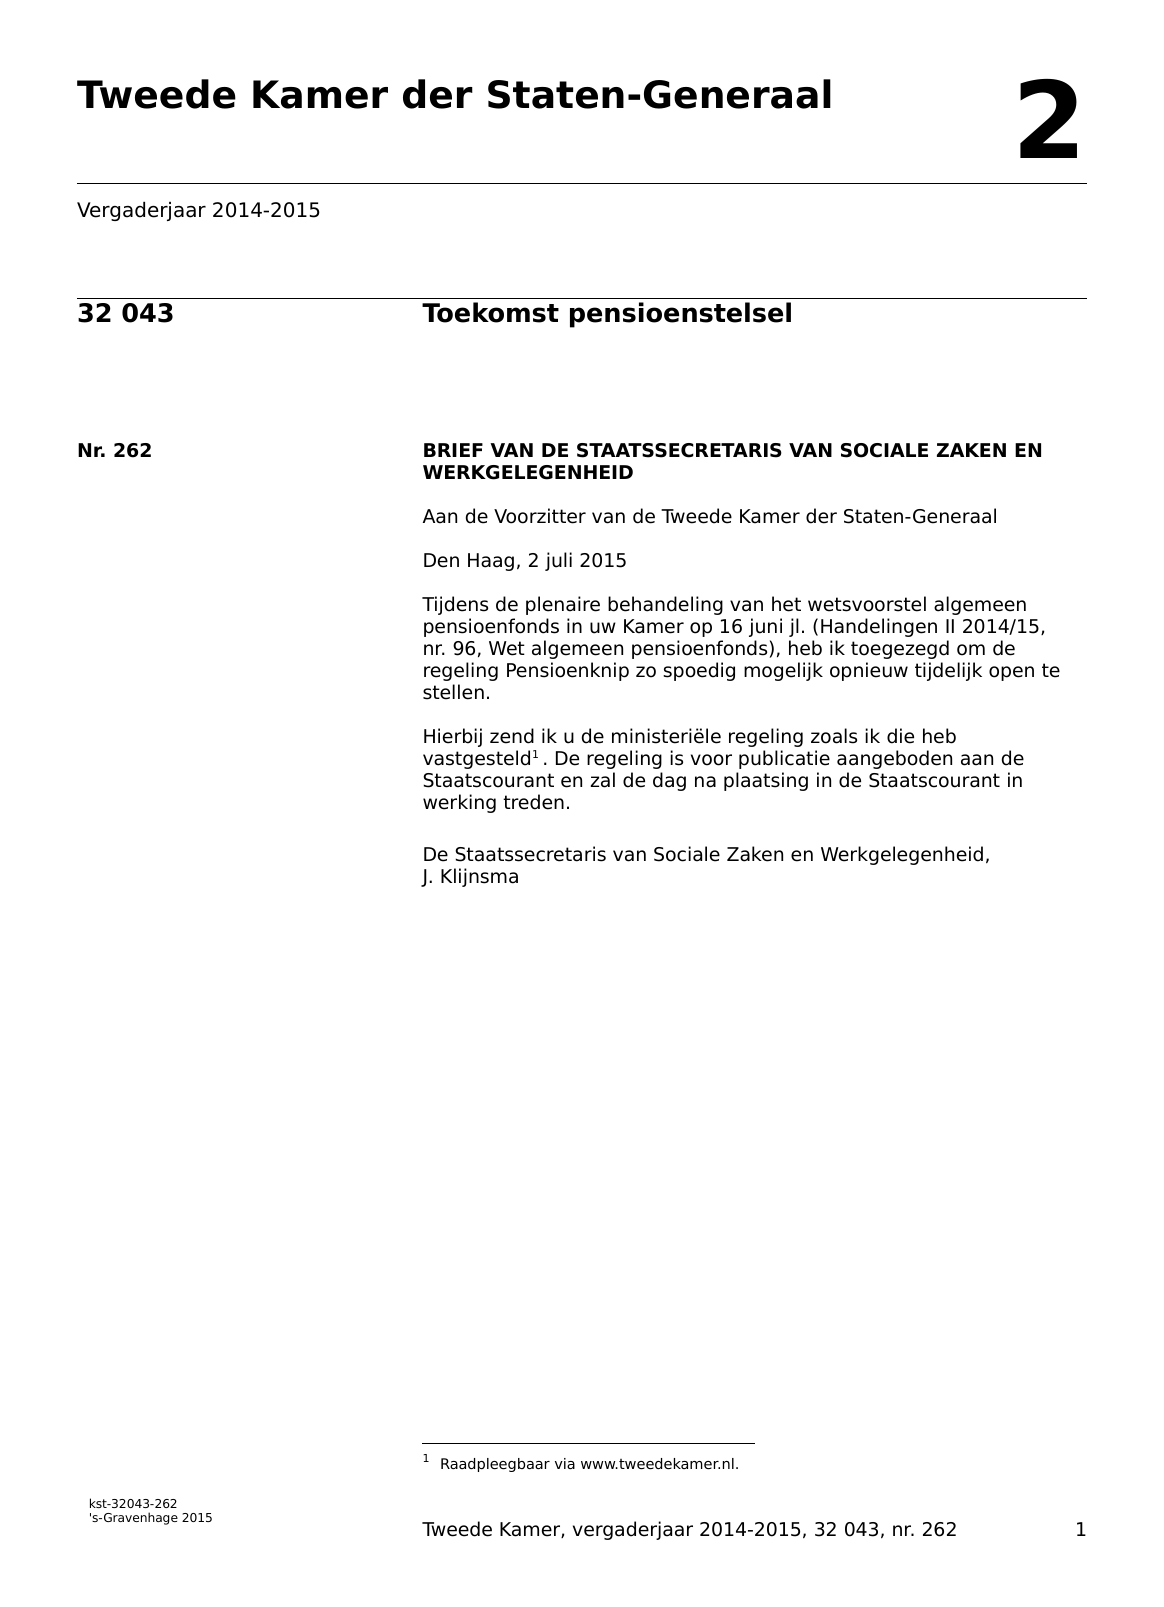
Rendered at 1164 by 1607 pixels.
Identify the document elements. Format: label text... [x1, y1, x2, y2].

text Den Haag, 2 juli 2015 [422, 550, 1087, 572]
text Tijdens de plenaire behandeling van het wetsvoorstel algemeen pensioenfonds in uw Kamer op 16 juni jl. (Handelingen II 2014/15, nr. 96, Wet algemeen pensioenfonds), heb ik toegezegd om de regeling Pensioenknip zo spoedig mogelijk opnieuw tijdelijk open te stellen. [422, 594, 1087, 704]
subtitle Nr. 262 BRIEF VAN DE STAATSSECRETARIS VAN SOCIALE ZAKEN EN WERKGELEGENHEID [77, 440, 1087, 484]
subtitle 32 043 Toekomst pensioenstelsel [77, 299, 1087, 329]
table_cell Vergaderjaar 2014-2015 [77, 184, 1087, 298]
text Aan de Voorzitter van de Tweede Kamer der Staten-Generaal [422, 506, 1087, 528]
text Raadpleegbaar via www.tweedekamer.nl. [422, 1452, 1087, 1474]
table_header Tweede Kamer der Staten-Generaal [77, 59, 886, 183]
text 's-Gravenhage 2015 [88, 1511, 323, 1525]
table_header 2 [886, 59, 1087, 183]
text De Staatssecretaris van Sociale Zaken en Werkgelegenheid, J. Klijnsma [422, 844, 1087, 888]
text kst-32043-262 [88, 1497, 323, 1511]
text Hierbij zend ik u de ministeriële regeling zoals ik die heb vastgesteld. De regeling is voor publicatie aangeboden aan de Staatscourant en zal de dag na plaatsing in de Staatscourant in werking treden. [422, 726, 1087, 814]
